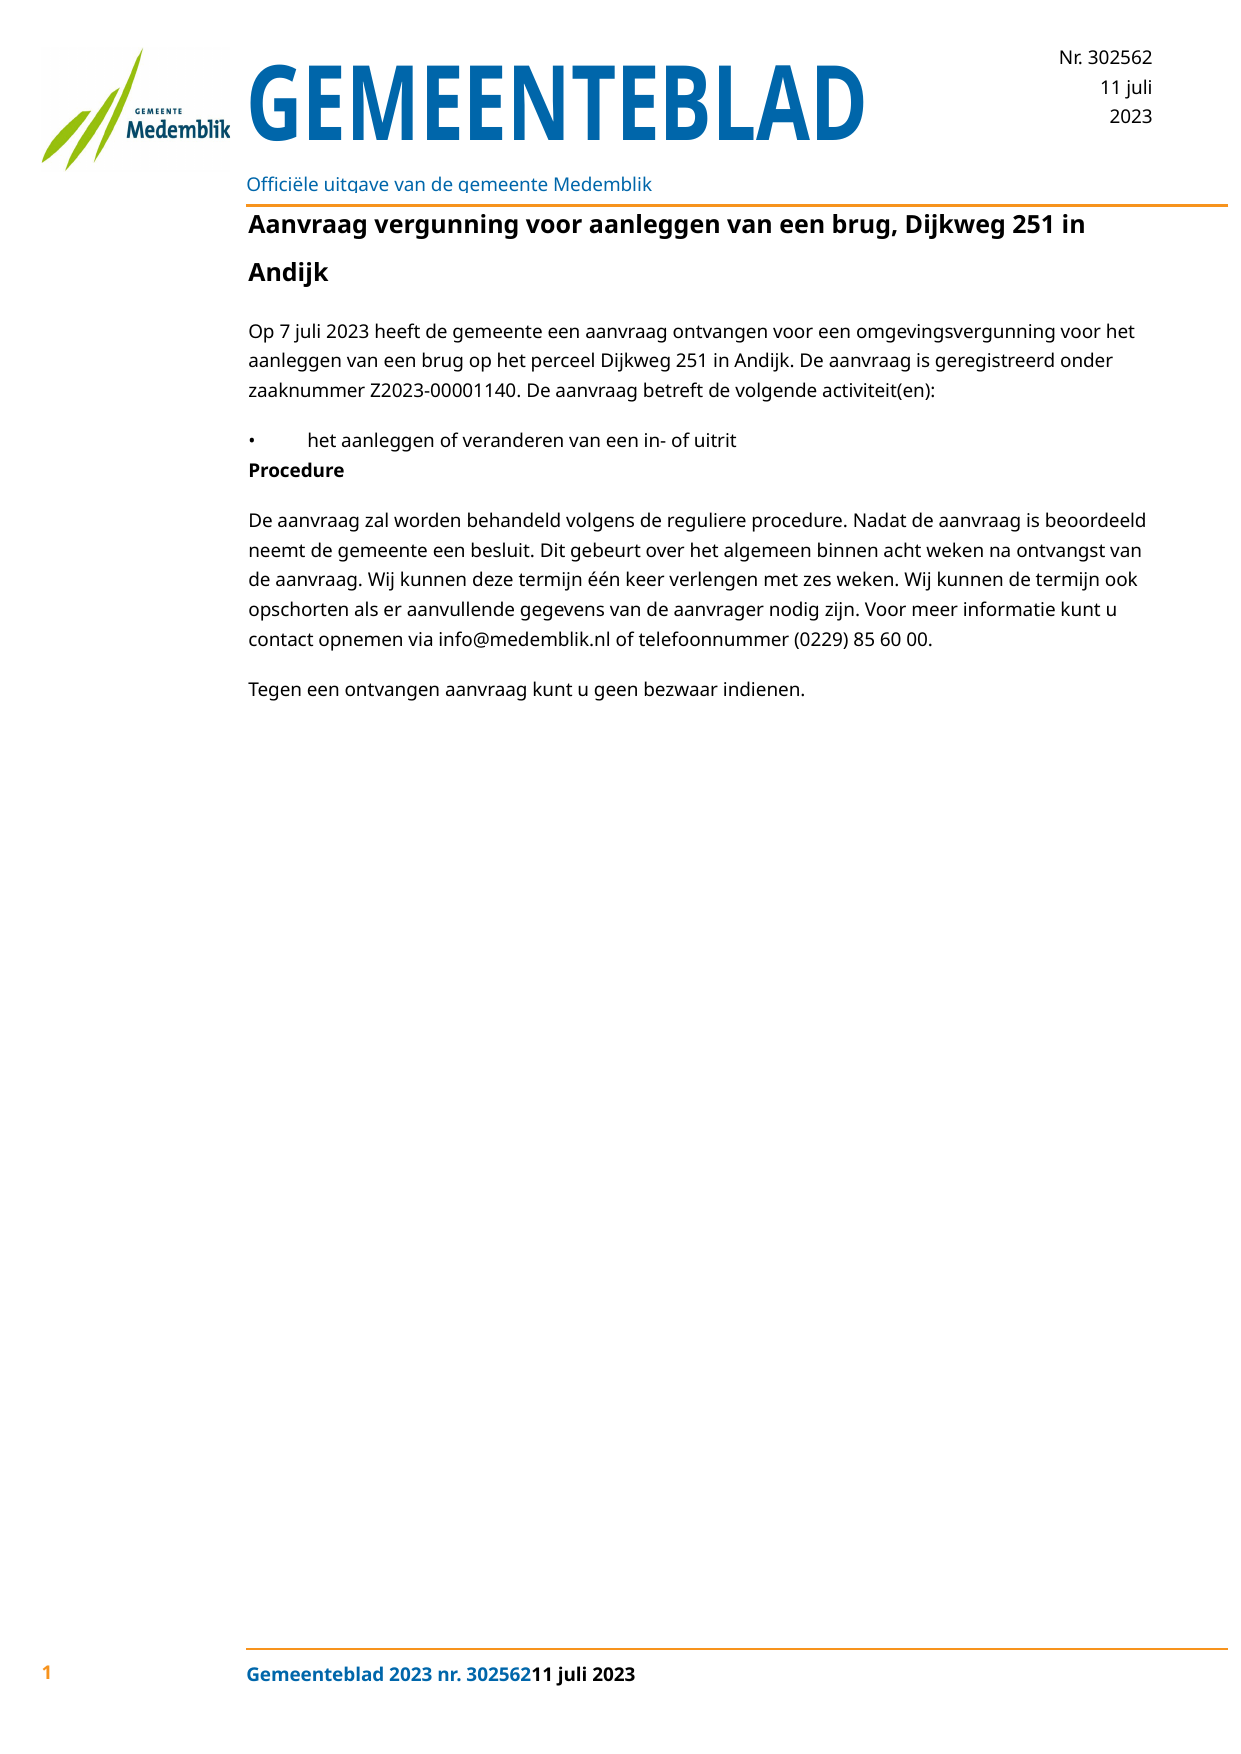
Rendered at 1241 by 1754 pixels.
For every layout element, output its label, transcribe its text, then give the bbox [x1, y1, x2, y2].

list het aanleggen of veranderen van een in- of uitrit [248, 427, 1152, 453]
text Op 7 juli 2023 heeft de gemeente een aanvraag ontvangen voor een omgevingsvergunning voor het aanleggen van een brug op het perceel Dijkweg 251 in Andijk. De aanvraag is geregistreerd onder zaaknummer Z2023-00001140. De aanvraag betreft de volgende activiteit(en): [248, 318, 1152, 403]
text Tegen een ontvangen aanvraag kunt u geen bezwaar indienen. [248, 676, 1152, 702]
text Procedure [248, 457, 1152, 483]
text De aanvraag zal worden behandeld volgens de reguliere procedure. Nadat de aanvraag is beoordeeld neemt de gemeente een besluit. Dit gebeurt over het algemeen binnen acht weken na ontvangst van de aanvraag. Wij kunnen deze termijn één keer verlengen met zes weken. Wij kunnen de termijn ook opschorten als er aanvullende gegevens van de aanvrager nodig zijn. Voor meer informatie kunt u contact opnemen via info@medemblik.nl of telefoonnummer (0229) 85 60 00. [248, 507, 1152, 652]
text Aanvraag vergunning voor aanleggen van een brug, Dijkweg 251 in Andijk [248, 207, 1152, 288]
picture [41, 47, 231, 172]
